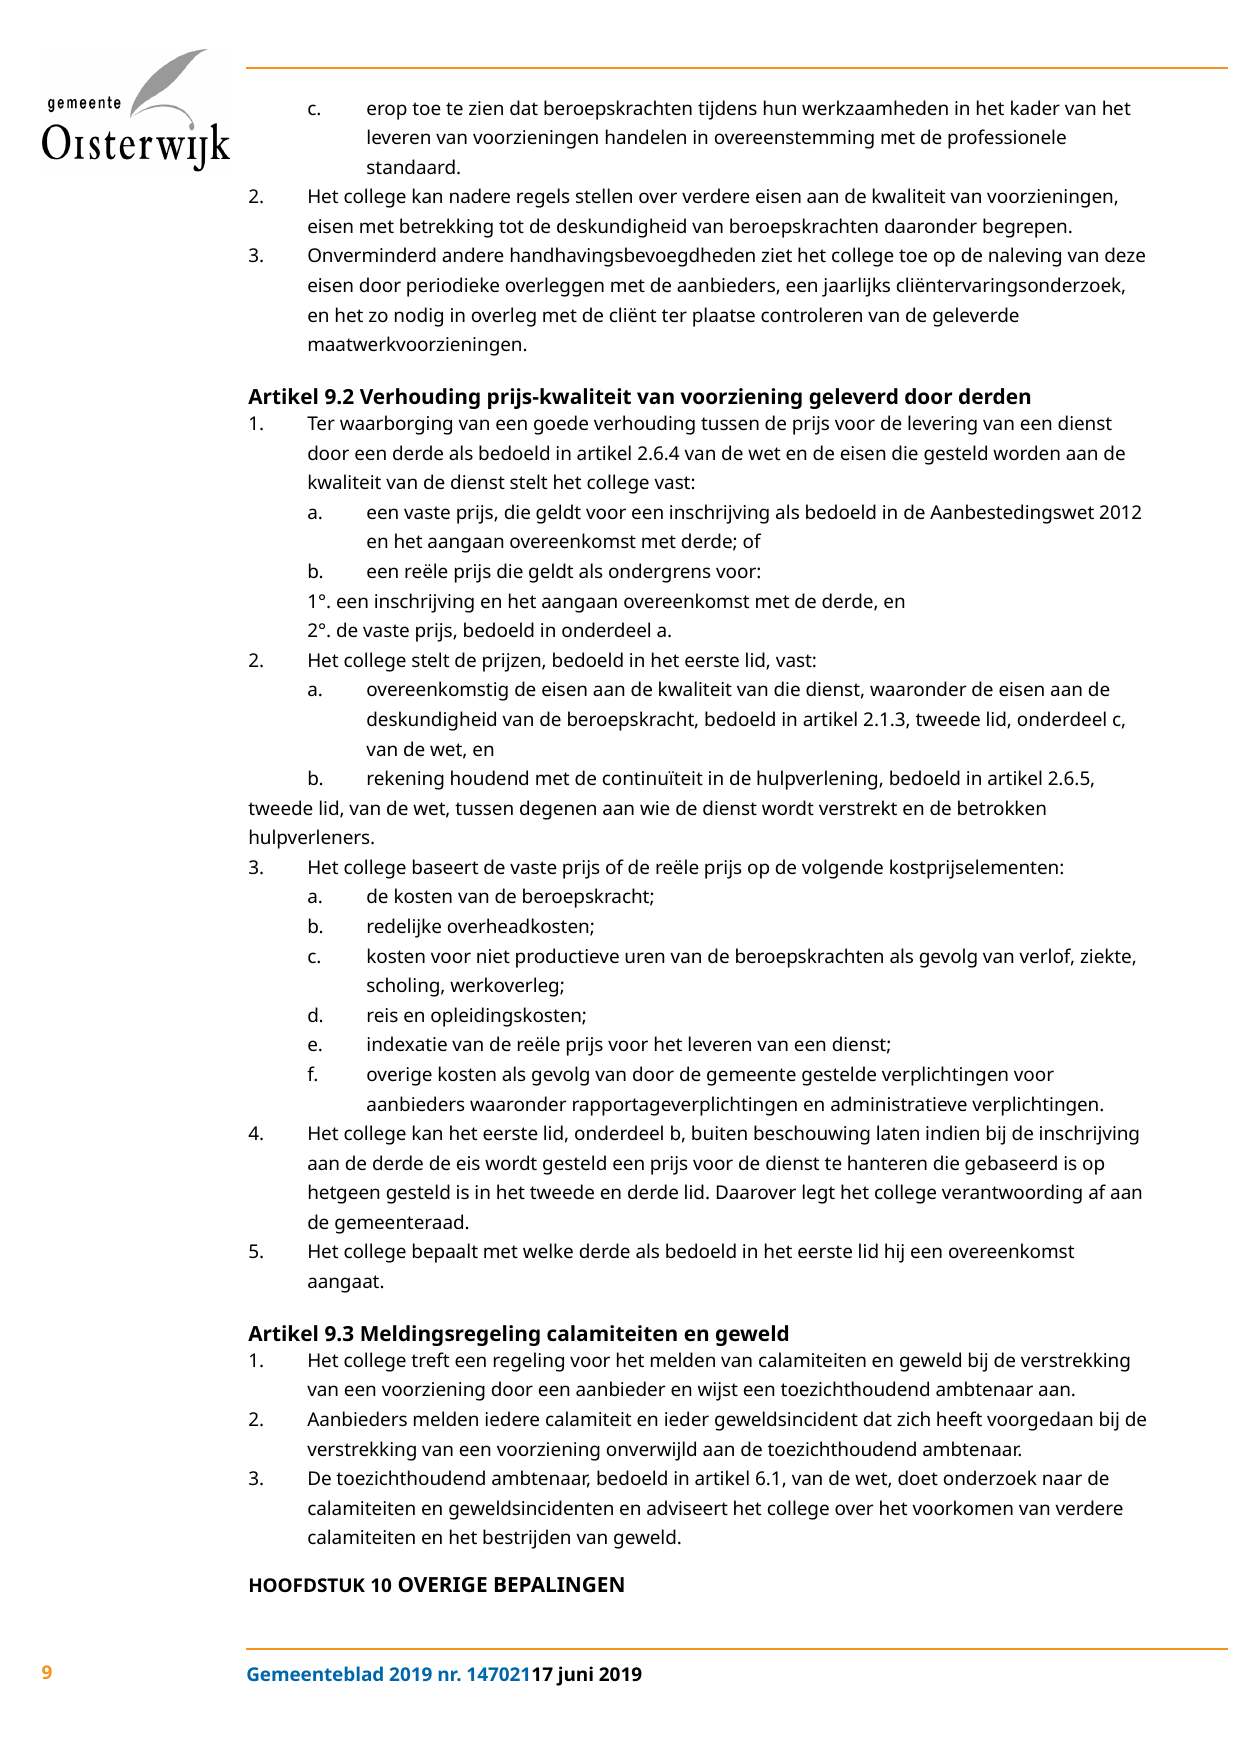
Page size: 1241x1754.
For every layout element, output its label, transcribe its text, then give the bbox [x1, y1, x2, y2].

text Artikel 9.3 Meldingsregeling calamiteiten en geweld [248, 1319, 1152, 1347]
list de kosten van de beroepskracht; [307, 884, 1152, 909]
text tweede lid, van de wet, tussen degenen aan wie de dienst wordt verstrekt en de betrokken hulpverleners. [248, 795, 1152, 850]
list 2°. de vaste prijs, bedoeld in onderdeel a. [248, 617, 1152, 643]
list overeenkomstig de eisen aan de kwaliteit van die dienst, waaronder de eisen aan de deskundigheid van de beroepskracht, bedoeld in artikel 2.1.3, tweede lid, onderdeel c, van de wet, en [307, 677, 1152, 761]
list De toezichthoudend ambtenaar, bedoeld in artikel 6.1, van de wet, doet onderzoek naar de calamiteiten en geweldsincidenten en adviseert het college over het voorkomen van verdere calamiteiten en het bestrijden van geweld. [248, 1465, 1152, 1550]
list Het college stelt de prijzen, bedoeld in het eerste lid, vast: [248, 647, 1152, 673]
text Artikel 9.2 Verhouding prijs-kwaliteit van voorziening geleverd door derden [248, 382, 1152, 410]
list Het college bepaalt met welke derde als bedoeld in het eerste lid hij een overeenkomst aangaat. [248, 1239, 1152, 1294]
picture [41, 47, 231, 172]
list 1°. een inschrijving en het aangaan overeenkomst met de derde, en [248, 588, 1152, 613]
list indexatie van de reële prijs voor het leveren van een dienst; [307, 1032, 1152, 1057]
list overige kosten als gevolg van door de gemeente gestelde verplichtingen voor aanbieders waaronder rapportageverplichtingen en administratieve verplichtingen. [307, 1061, 1152, 1116]
text HOOFDSTUK 10 OVERIGE BEPALINGEN [248, 1570, 1152, 1599]
list Het college baseert de vaste prijs of de reële prijs op de volgende kostprijselementen: [248, 854, 1152, 880]
list Het college treft een regeling voor het melden van calamiteiten en geweld bij de verstrekking van een voorziening door een aanbieder en wijst een toezichthoudend ambtenaar aan. [248, 1347, 1152, 1402]
list erop toe te zien dat beroepskrachten tijdens hun werkzaamheden in het kader van het leveren van voorzieningen handelen in overeenstemming met de professionele standaard. [307, 95, 1152, 180]
list kosten voor niet productieve uren van de beroepskrachten als gevolg van verlof, ziekte, scholing, werkoverleg; [307, 943, 1152, 998]
list een vaste prijs, die geldt voor een inschrijving als bedoeld in de Aanbestedingswet 2012 en het aangaan overeenkomst met derde; of [307, 499, 1152, 554]
list Het college kan nadere regels stellen over verdere eisen aan de kwaliteit van voorzieningen, eisen met betrekking tot de deskundigheid van beroepskrachten daaronder begrepen. [248, 183, 1152, 239]
list Aanbieders melden iedere calamiteit en ieder geweldsincident dat zich heeft voorgedaan bij de verstrekking van een voorziening onverwijld aan de toezichthoudend ambtenaar. [248, 1406, 1152, 1462]
list redelijke overheadkosten; [307, 913, 1152, 939]
list Onverminderd andere handhavingsbevoegdheden ziet het college toe op de naleving van deze eisen door periodieke overleggen met de aanbieders, een jaarlijks cliëntervaringsonderzoek, en het zo nodig in overleg met de cliënt ter plaatse controleren van de geleverde maatwerkvoorzieningen. [248, 243, 1152, 357]
list Ter waarborging van een goede verhouding tussen de prijs voor de levering van een dienst door een derde als bedoeld in artikel 2.6.4 van de wet en de eisen die gesteld worden aan de kwaliteit van de dienst stelt het college vast: [248, 410, 1152, 495]
list Het college kan het eerste lid, onderdeel b, buiten beschouwing laten indien bij de inschrijving aan de derde de eis wordt gesteld een prijs voor de dienst te hanteren die gebaseerd is op hetgeen gesteld is in het tweede en derde lid. Daarover legt het college verantwoording af aan de gemeenteraad. [248, 1120, 1152, 1235]
list een reële prijs die geldt als ondergrens voor: [307, 558, 1152, 584]
list reis en opleidingskosten; [307, 1002, 1152, 1028]
list rekening houdend met de continuïteit in de hulpverlening, bedoeld in artikel 2.6.5, [307, 765, 1152, 791]
